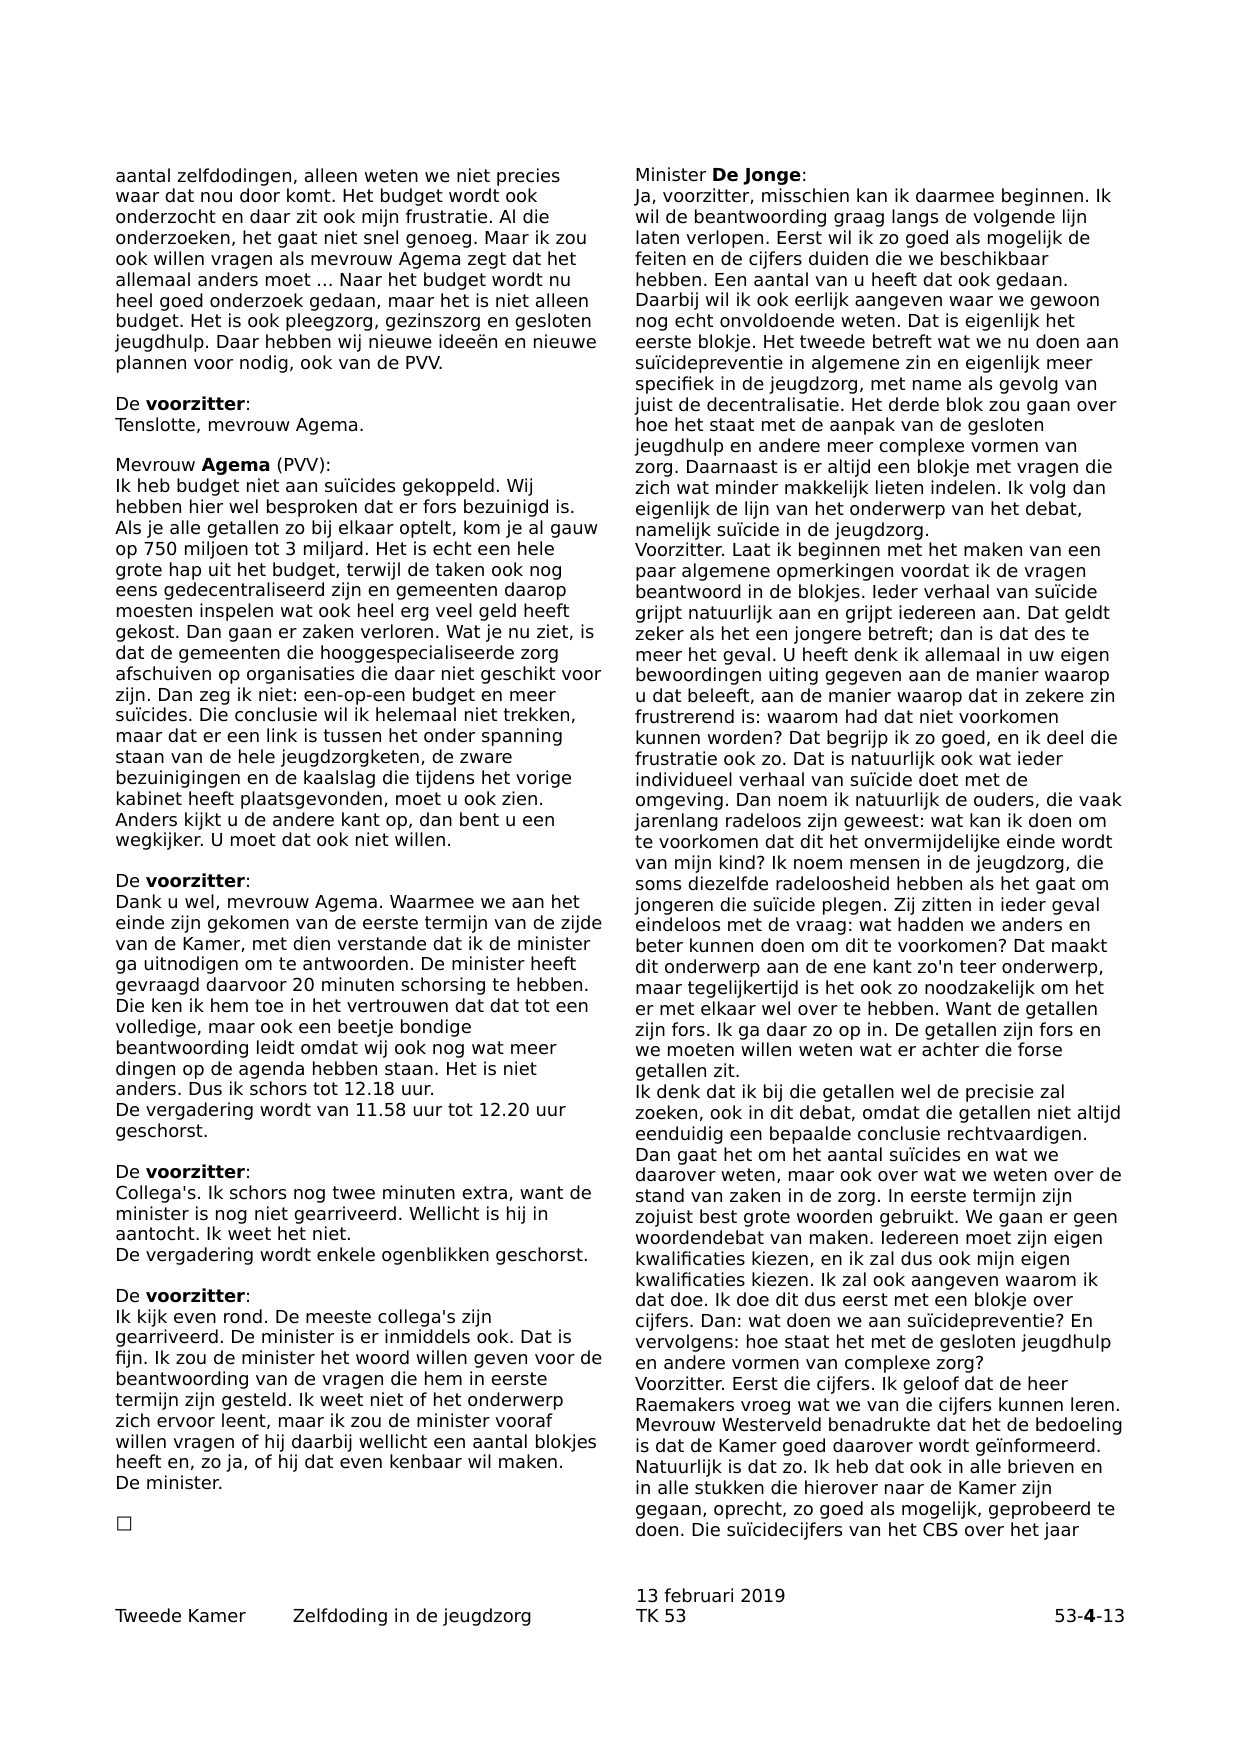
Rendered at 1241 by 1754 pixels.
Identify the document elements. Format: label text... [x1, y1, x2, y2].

text De vergadering wordt enkele ogenblikken geschorst. [115, 1245, 605, 1266]
text De voorzitter: [115, 394, 605, 414]
text Tenslotte, mevrouw Agema. [115, 414, 605, 435]
text De vergadering wordt van 11.58 uur tot 12.20 uur geschorst. [115, 1100, 605, 1142]
text Voorzitter. Laat ik beginnen met het maken van een paar algemene opmerkingen voordat ik de vragen beantwoord in de blokjes. Ieder verhaal van suïcide grijpt natuurlijk aan en grijpt iedereen aan. Dat geldt zeker als het een jongere betreft; dan is dat des te meer het geval. U heeft denk ik allemaal in uw eigen bewoordingen uiting gegeven aan de manier waarop u dat beleeft, aan de manier waarop dat in zekere zin frustrerend is: waarom had dat niet voorkomen kunnen worden? Dat begrijp ik zo goed, en ik deel die frustratie ook zo. Dat is natuurlijk ook wat ieder individueel verhaal van suïcide doet met de omgeving. Dan noem ik natuurlijk de ouders, die vaak jarenlang radeloos zijn geweest: wat kan ik doen om te voorkomen dat dit het onvermijdelijke einde wordt van mijn kind? Ik noem mensen in de jeugdzorg, die soms diezelfde radeloosheid hebben als het gaat om jongeren die suïcide plegen. Zij zitten in ieder geval eindeloos met de vraag: wat hadden we anders en beter kunnen doen om dit te voorkomen? Dat maakt dit onderwerp aan de ene kant zo'n teer onderwerp, maar tegelijkertijd is het ook zo noodzakelijk om het er met elkaar wel over te hebben. Want de getallen zijn fors. Ik ga daar zo op in. De getallen zijn fors en we moeten willen weten wat er achter die forse getallen zit. [635, 540, 1125, 1082]
text Ja, voorzitter, misschien kan ik daarmee beginnen. Ik wil de beantwoording graag langs de volgende lijn laten verlopen. Eerst wil ik zo goed als mogelijk de feiten en de cijfers duiden die we beschikbaar hebben. Een aantal van u heeft dat ook gedaan. Daarbij wil ik ook eerlijk aangeven waar we gewoon nog echt onvoldoende weten. Dat is eigenlijk het eerste blokje. Het tweede betreft wat we nu doen aan suïcidepreventie in algemene zin en eigenlijk meer specifiek in de jeugdzorg, met name als gevolg van juist de decentralisatie. Het derde blok zou gaan over hoe het staat met de aanpak van de gesloten jeugdhulp en andere meer complexe vormen van zorg. Daarnaast is er altijd een blokje met vragen die zich wat minder makkelijk lieten indelen. Ik volg dan eigenlijk de lijn van het onderwerp van het debat, namelijk suïcide in de jeugdzorg. [635, 186, 1125, 540]
text Voorzitter. Eerst die cijfers. Ik geloof dat de heer Raemakers vroeg wat we van die cijfers kunnen leren. Mevrouw Westerveld benadrukte dat het de bedoeling is dat de Kamer goed daarover wordt geïnformeerd. Natuurlijk is dat zo. Ik heb dat ook in alle brieven en in alle stukken die hierover naar de Kamer zijn gegaan, oprecht, zo goed als mogelijk, geprobeerd te doen. Die suïcidecijfers van het CBS over het jaar [635, 1373, 1125, 1540]
text Ik kijk even rond. De meeste collega's zijn gearriveerd. De minister is er inmiddels ook. Dat is fijn. Ik zou de minister het woord willen geven voor de beantwoording van de vragen die hem in eerste termijn zijn gesteld. Ik weet niet of het onderwerp zich ervoor leent, maar ik zou de minister vooraf willen vragen of hij daarbij wellicht een aantal blokjes heeft en, zo ja, of hij dat even kenbaar wil maken. [115, 1306, 605, 1473]
text De minister. [115, 1473, 605, 1494]
text Ik heb budget niet aan suïcides gekoppeld. Wij hebben hier wel besproken dat er fors bezuinigd is. Als je alle getallen zo bij elkaar optelt, kom je al gauw op 750 miljoen tot 3 miljard. Het is echt een hele grote hap uit het budget, terwijl de taken ook nog eens gedecentraliseerd zijn en gemeenten daarop moesten inspelen wat ook heel erg veel geld heeft gekost. Dan gaan er zaken verloren. Wat je nu ziet, is dat de gemeenten die hooggespecialiseerde zorg afschuiven op organisaties die daar niet geschikt voor zijn. Dan zeg ik niet: een-op-een budget en meer suïcides. Die conclusie wil ik helemaal niet trekken, maar dat er een link is tussen het onder spanning staan van de hele jeugdzorgketen, de zware bezuinigingen en de kaalslag die tijdens het vorige kabinet heeft plaatsgevonden, moet u ook zien. Anders kijkt u de andere kant op, dan bent u een wegkijker. U moet dat ook niet willen. [115, 476, 605, 851]
text ⬜ [115, 1514, 605, 1535]
text De voorzitter: [115, 871, 605, 892]
text De voorzitter: [115, 1286, 605, 1306]
text Minister De Jonge: [635, 165, 1125, 186]
text Collega's. Ik schors nog twee minuten extra, want de minister is nog niet gearriveerd. Wellicht is hij in aantocht. Ik weet het niet. [115, 1182, 605, 1245]
text Mevrouw Agema (PVV): [115, 455, 605, 476]
text Ik denk dat ik bij die getallen wel de precisie zal zoeken, ook in dit debat, omdat die getallen niet altijd eenduidig een bepaalde conclusie rechtvaardigen. Dan gaat het om het aantal suïcides en wat we daarover weten, maar ook over wat we weten over de stand van zaken in de zorg. In eerste termijn zijn zojuist best grote woorden gebruikt. We gaan er geen woordendebat van maken. Iedereen moet zijn eigen kwalificaties kiezen, en ik zal dus ook mijn eigen kwalificaties kiezen. Ik zal ook aangeven waarom ik dat doe. Ik doe dit dus eerst met een blokje over cijfers. Dan: wat doen we aan suïcidepreventie? En vervolgens: hoe staat het met de gesloten jeugdhulp en andere vormen van complexe zorg? [635, 1082, 1125, 1373]
text aantal zelfdodingen, alleen weten we niet precies waar dat nou door komt. Het budget wordt ook onderzocht en daar zit ook mijn frustratie. Al die onderzoeken, het gaat niet snel genoeg. Maar ik zou ook willen vragen als mevrouw Agema zegt dat het allemaal anders moet ... Naar het budget wordt nu heel goed onderzoek gedaan, maar het is niet alleen budget. Het is ook pleegzorg, gezinszorg en gesloten jeugdhulp. Daar hebben wij nieuwe ideeën en nieuwe plannen voor nodig, ook van de PVV. [115, 165, 605, 374]
text De voorzitter: [115, 1162, 605, 1182]
text Dank u wel, mevrouw Agema. Waarmee we aan het einde zijn gekomen van de eerste termijn van de zijde van de Kamer, met dien verstande dat ik de minister ga uitnodigen om te antwoorden. De minister heeft gevraagd daarvoor 20 minuten schorsing te hebben. Die ken ik hem toe in het vertrouwen dat dat tot een volledige, maar ook een beetje bondige beantwoording leidt omdat wij ook nog wat meer dingen op de agenda hebben staan. Het is niet anders. Dus ik schors tot 12.18 uur. [115, 892, 605, 1100]
